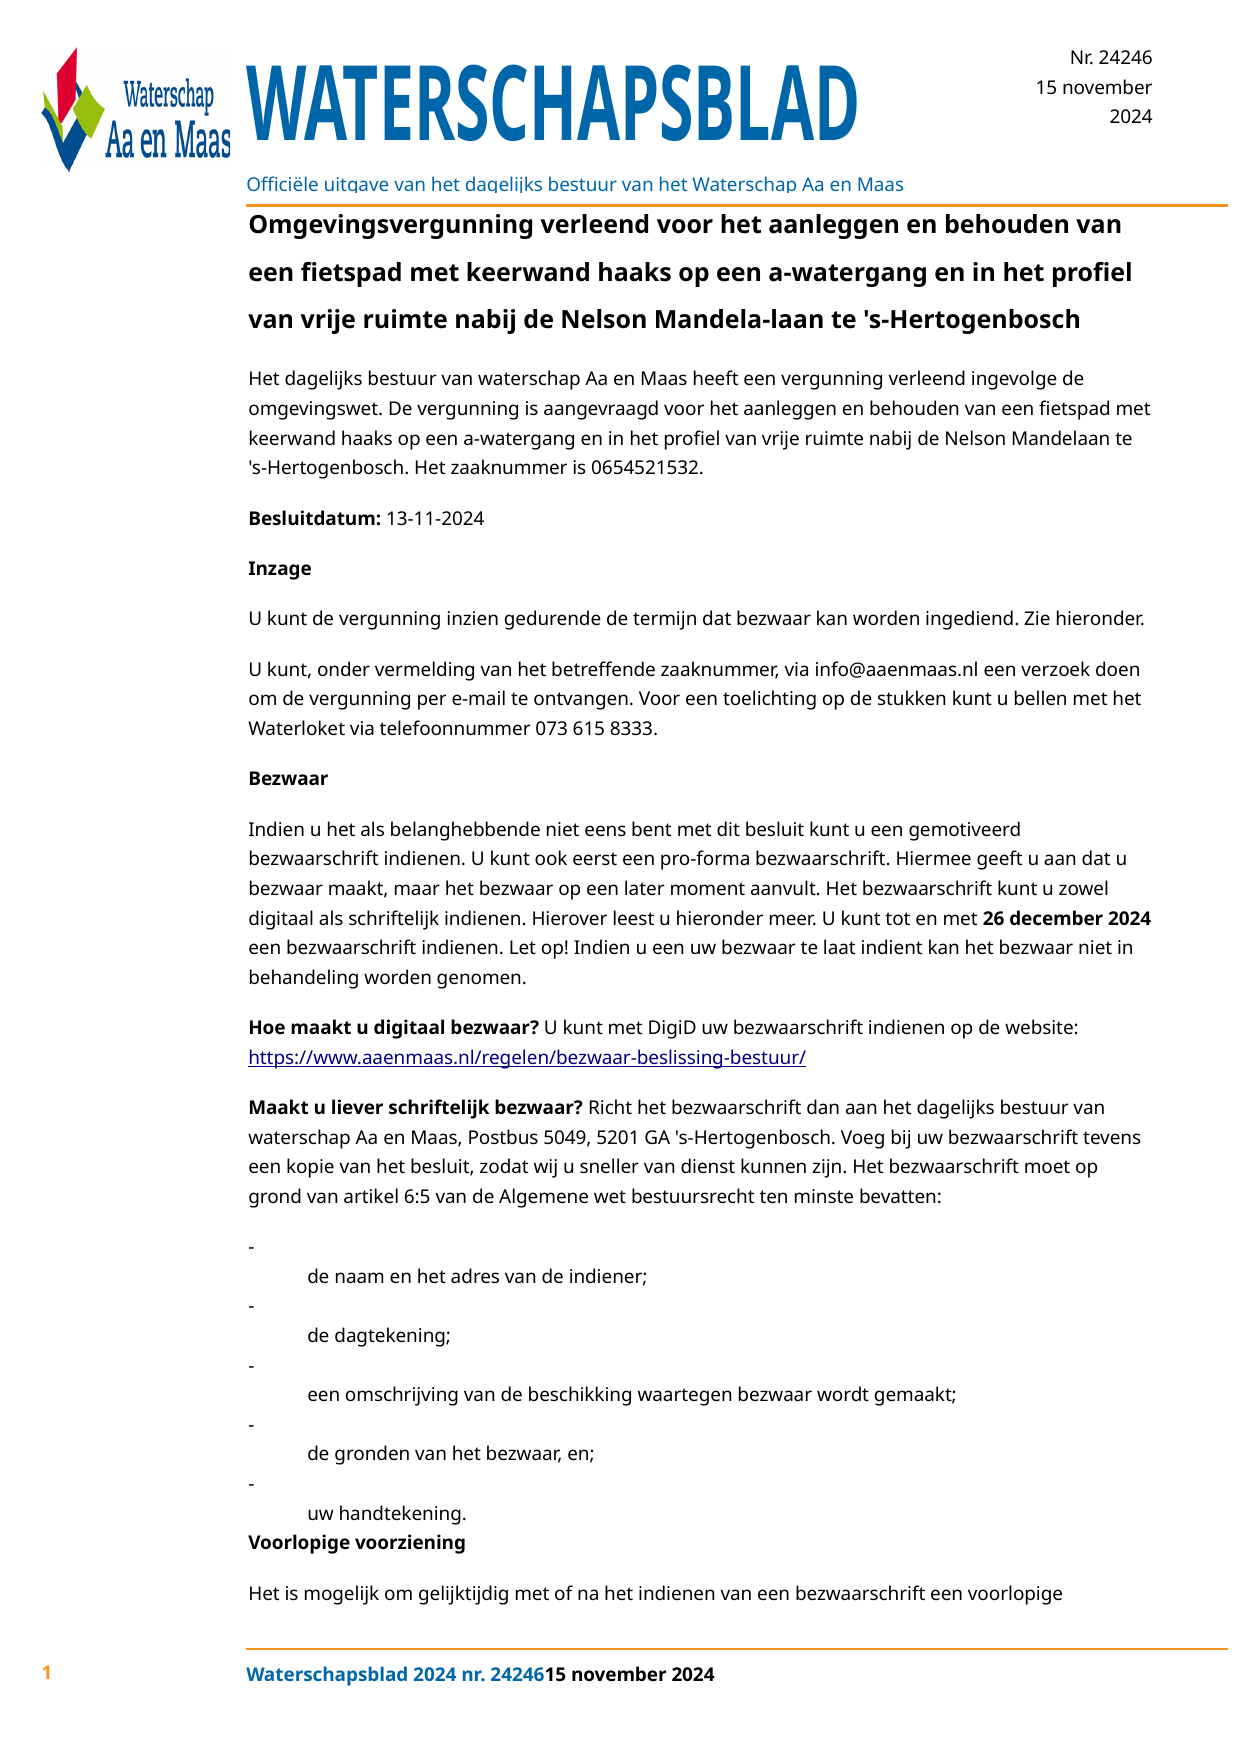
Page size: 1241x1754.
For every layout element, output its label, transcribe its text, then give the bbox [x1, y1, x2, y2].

list een omschrijving van de beschikking waartegen bezwaar wordt gemaakt; [248, 1381, 1152, 1407]
text Maakt u liever schriftelijk bezwaar? Richt het bezwaarschrift dan aan het dagelijks bestuur van waterschap Aa en Maas, Postbus 5049, 5201 GA 's-Hertogenbosch. Voeg bij uw bezwaarschrift tevens een kopie van het besluit, zodat wij u sneller van dienst kunnen zijn. Het bezwaarschrift moet op grond van artikel 6:5 van de Algemene wet bestuursrecht ten minste bevatten: [248, 1094, 1152, 1209]
list de gronden van het bezwaar, en; [248, 1441, 1152, 1466]
text Het dagelijks bestuur van waterschap Aa en Maas heeft een vergunning verleend ingevolge de omgevingswet. De vergunning is aangevraagd voor het aanleggen en behouden van een fietspad met keerwand haaks op een a-watergang en in het profiel van vrije ruimte nabij de Nelson Mandelaan te 's-Hertogenbosch. Het zaaknummer is 0654521532. [248, 366, 1152, 480]
text Omgevingsvergunning verleend voor het aanleggen en behouden van een fietspad met keerwand haaks op een a-watergang en in het profiel van vrije ruimte nabij de Nelson Mandela-laan te 's-Hertogenbosch [248, 207, 1152, 336]
picture [41, 47, 231, 172]
text Bezwaar [248, 766, 1152, 791]
text Indien u het als belanghebbende niet eens bent met dit besluit kunt u een gemotiveerd bezwaarschrift indienen. U kunt ook eerst een pro-forma bezwaarschrift. Hiermee geeft u aan dat u bezwaar maakt, maar het bezwaar op een later moment aanvult. Het bezwaarschrift kunt u zowel digitaal als schriftelijk indienen. Hierover leest u hieronder meer. U kunt tot en met 26 december 2024 een bezwaarschrift indienen. Let op! Indien u een uw bezwaar te laat indient kan het bezwaar niet in behandeling worden genomen. [248, 816, 1152, 989]
text Inzage [248, 555, 1152, 581]
text Het is mogelijk om gelijktijdig met of na het indienen van een bezwaarschrift een voorlopige [248, 1580, 1152, 1605]
text U kunt de vergunning inzien gedurende de termijn dat bezwaar kan worden ingediend. Zie hieronder. [248, 606, 1152, 631]
text Besluitdatum: 13-11-2024 [248, 505, 1152, 530]
text U kunt, onder vermelding van het betreffende zaaknummer, via info@aaenmaas.nl een verzoek doen om de vergunning per e-mail te ontvangen. Voor een toelichting op de stukken kunt u bellen met het Waterloket via telefoonnummer 073 615 8333. [248, 656, 1152, 741]
text Voorlopige voorziening [248, 1529, 1152, 1555]
list uw handtekening. [248, 1500, 1152, 1525]
text Hoe maakt u digitaal bezwaar? U kunt met DigiD uw bezwaarschrift indienen op de website: https://www.aaenmaas.nl/regelen/bezwaar-beslissing-bestuur/ [248, 1014, 1152, 1069]
list de dagtekening; [248, 1322, 1152, 1348]
list de naam en het adres van de indiener; [248, 1263, 1152, 1289]
